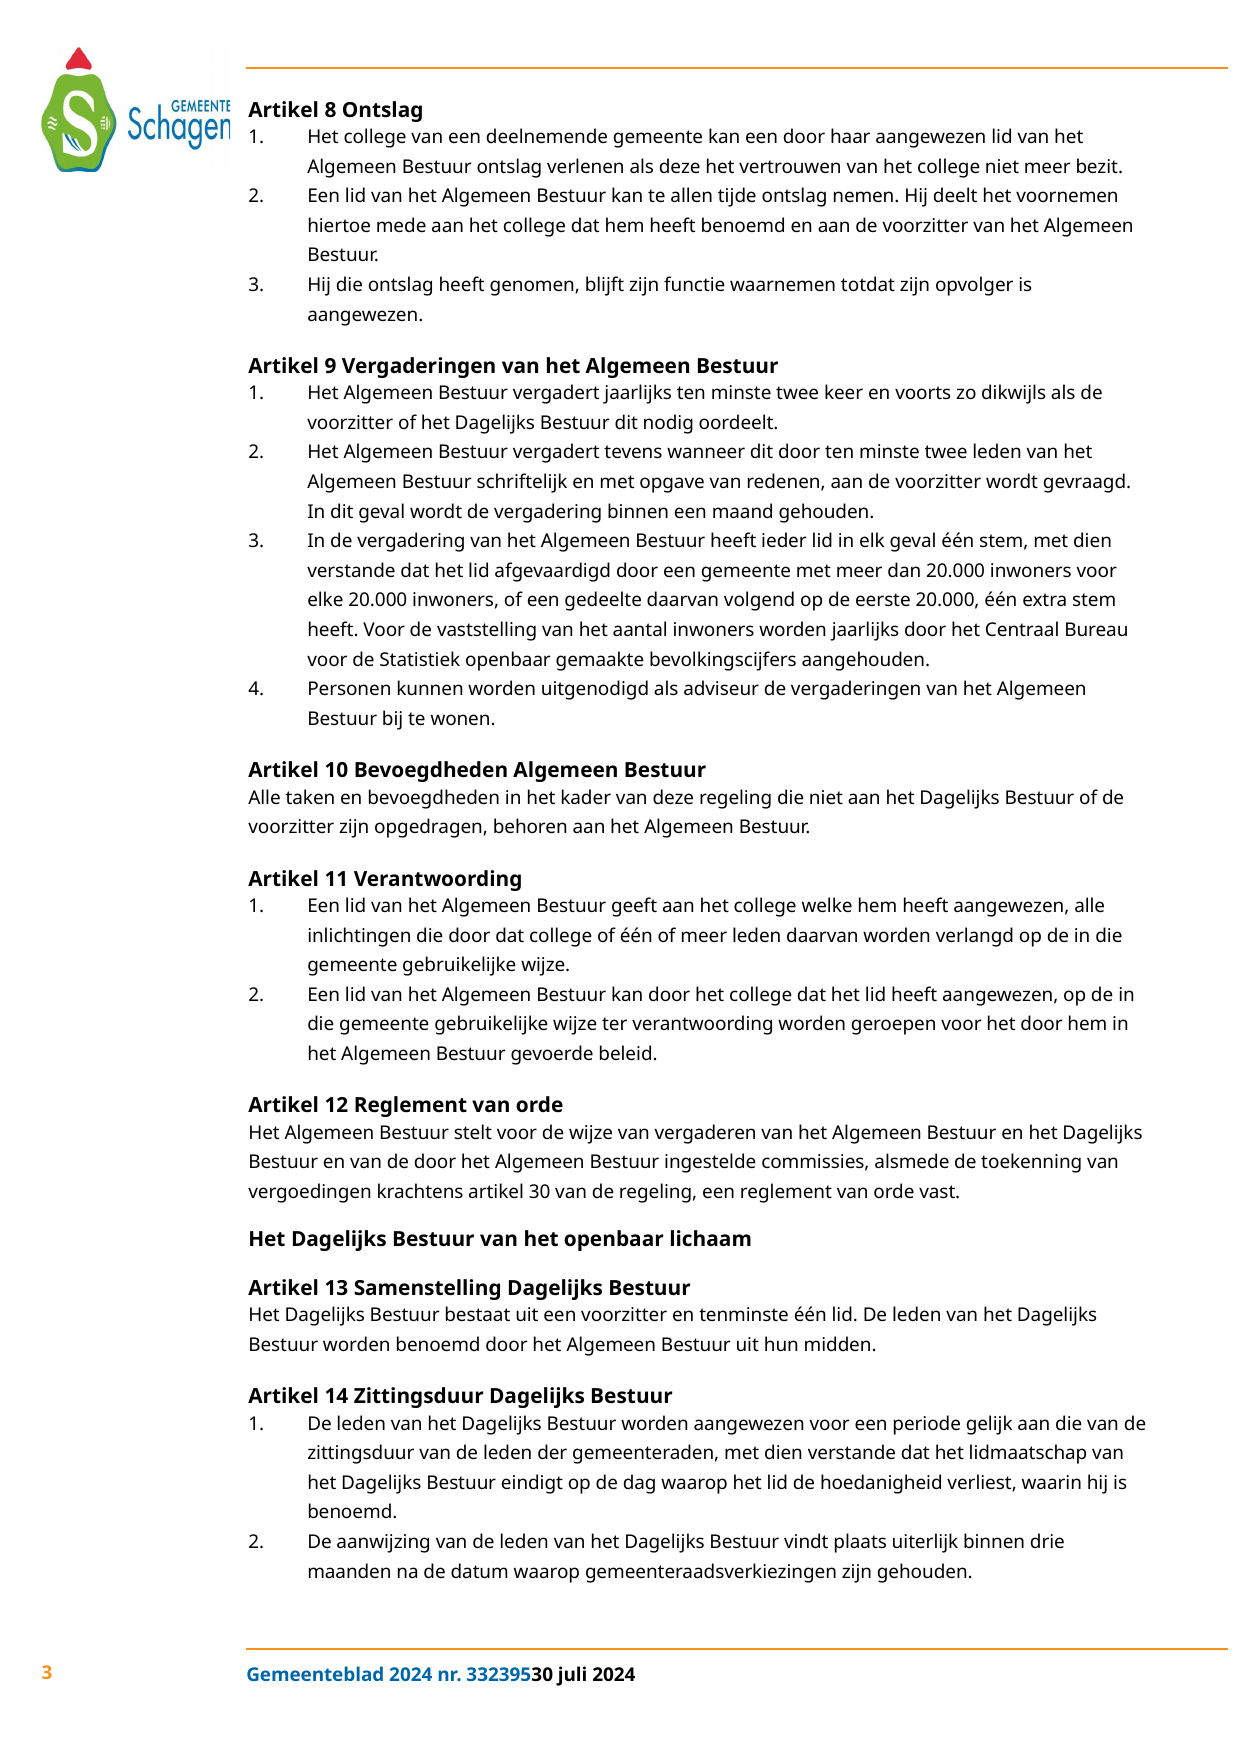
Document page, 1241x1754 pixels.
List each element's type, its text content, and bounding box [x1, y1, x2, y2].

list Het Algemeen Bestuur vergadert jaarlijks ten minste twee keer en voorts zo dikwijls als de voorzitter of het Dagelijks Bestuur dit nodig oordeelt. [248, 379, 1152, 435]
text Artikel 11 Verantwoording [248, 864, 1152, 892]
text Artikel 14 Zittingsduur Dagelijks Bestuur [248, 1382, 1152, 1410]
text Artikel 9 Vergaderingen van het Algemeen Bestuur [248, 351, 1152, 379]
text Alle taken en bevoegdheden in het kader van deze regeling die niet aan het Dagelijks Bestuur of de voorzitter zijn opgedragen, behoren aan het Algemeen Bestuur. [248, 784, 1152, 839]
text Het Algemeen Bestuur stelt voor de wijze van vergaderen van het Algemeen Bestuur en het Dagelijks Bestuur en van de door het Algemeen Bestuur ingestelde commissies, alsmede de toekenning van vergoedingen krachtens artikel 30 van de regeling, een reglement van orde vast. [248, 1119, 1152, 1204]
list In de vergadering van het Algemeen Bestuur heeft ieder lid in elk geval één stem, met dien verstande dat het lid afgevaardigd door een gemeente met meer dan 20.000 inwoners voor elke 20.000 inwoners, of een gedeelte daarvan volgend op de eerste 20.000, één extra stem heeft. Voor de vaststelling van het aantal inwoners worden jaarlijks door het Centraal Bureau voor de Statistiek openbaar gemaakte bevolkingscijfers aangehouden. [248, 527, 1152, 672]
text Het Dagelijks Bestuur bestaat uit een voorzitter en tenminste één lid. De leden van het Dagelijks Bestuur worden benoemd door het Algemeen Bestuur uit hun midden. [248, 1302, 1152, 1357]
text Artikel 13 Samenstelling Dagelijks Bestuur [248, 1273, 1152, 1302]
list Een lid van het Algemeen Bestuur geeft aan het college welke hem heeft aangewezen, alle inlichtingen die door dat college of één of meer leden daarvan worden verlangd op de in die gemeente gebruikelijke wijze. [248, 892, 1152, 977]
list Hij die ontslag heeft genomen, blijft zijn functie waarnemen totdat zijn opvolger is aangewezen. [248, 271, 1152, 326]
list De aanwijzing van de leden van het Dagelijks Bestuur vindt plaats uiterlijk binnen drie maanden na de datum waarop gemeenteraadsverkiezingen zijn gehouden. [248, 1528, 1152, 1584]
list Het Algemeen Bestuur vergadert tevens wanneer dit door ten minste twee leden van het Algemeen Bestuur schriftelijk en met opgave van redenen, aan de voorzitter wordt gevraagd. In dit geval wordt de vergadering binnen een maand gehouden. [248, 439, 1152, 524]
list Personen kunnen worden uitgenodigd als adviseur de vergaderingen van het Algemeen Bestuur bij te wonen. [248, 675, 1152, 731]
picture [41, 47, 231, 172]
list De leden van het Dagelijks Bestuur worden aangewezen voor een periode gelijk aan die van de zittingsduur van de leden der gemeenteraden, met dien verstande dat het lidmaatschap van het Dagelijks Bestuur eindigt op de dag waarop het lid de hoedanigheid verliest, waarin hij is benoemd. [248, 1410, 1152, 1524]
text Artikel 10 Bevoegdheden Algemeen Bestuur [248, 755, 1152, 784]
text Artikel 8 Ontslag [248, 95, 1152, 123]
list Het college van een deelnemende gemeente kan een door haar aangewezen lid van het Algemeen Bestuur ontslag verlenen als deze het vertrouwen van het college niet meer bezit. [248, 123, 1152, 178]
text Het Dagelijks Bestuur van het openbaar lichaam [248, 1224, 1152, 1252]
list Een lid van het Algemeen Bestuur kan te allen tijde ontslag nemen. Hij deelt het voornemen hiertoe mede aan het college dat hem heeft benoemd en aan de voorzitter van het Algemeen Bestuur. [248, 182, 1152, 267]
list Een lid van het Algemeen Bestuur kan door het college dat het lid heeft aangewezen, op de in die gemeente gebruikelijke wijze ter verantwoording worden geroepen voor het door hem in het Algemeen Bestuur gevoerde beleid. [248, 981, 1152, 1066]
text Artikel 12 Reglement van orde [248, 1091, 1152, 1119]
